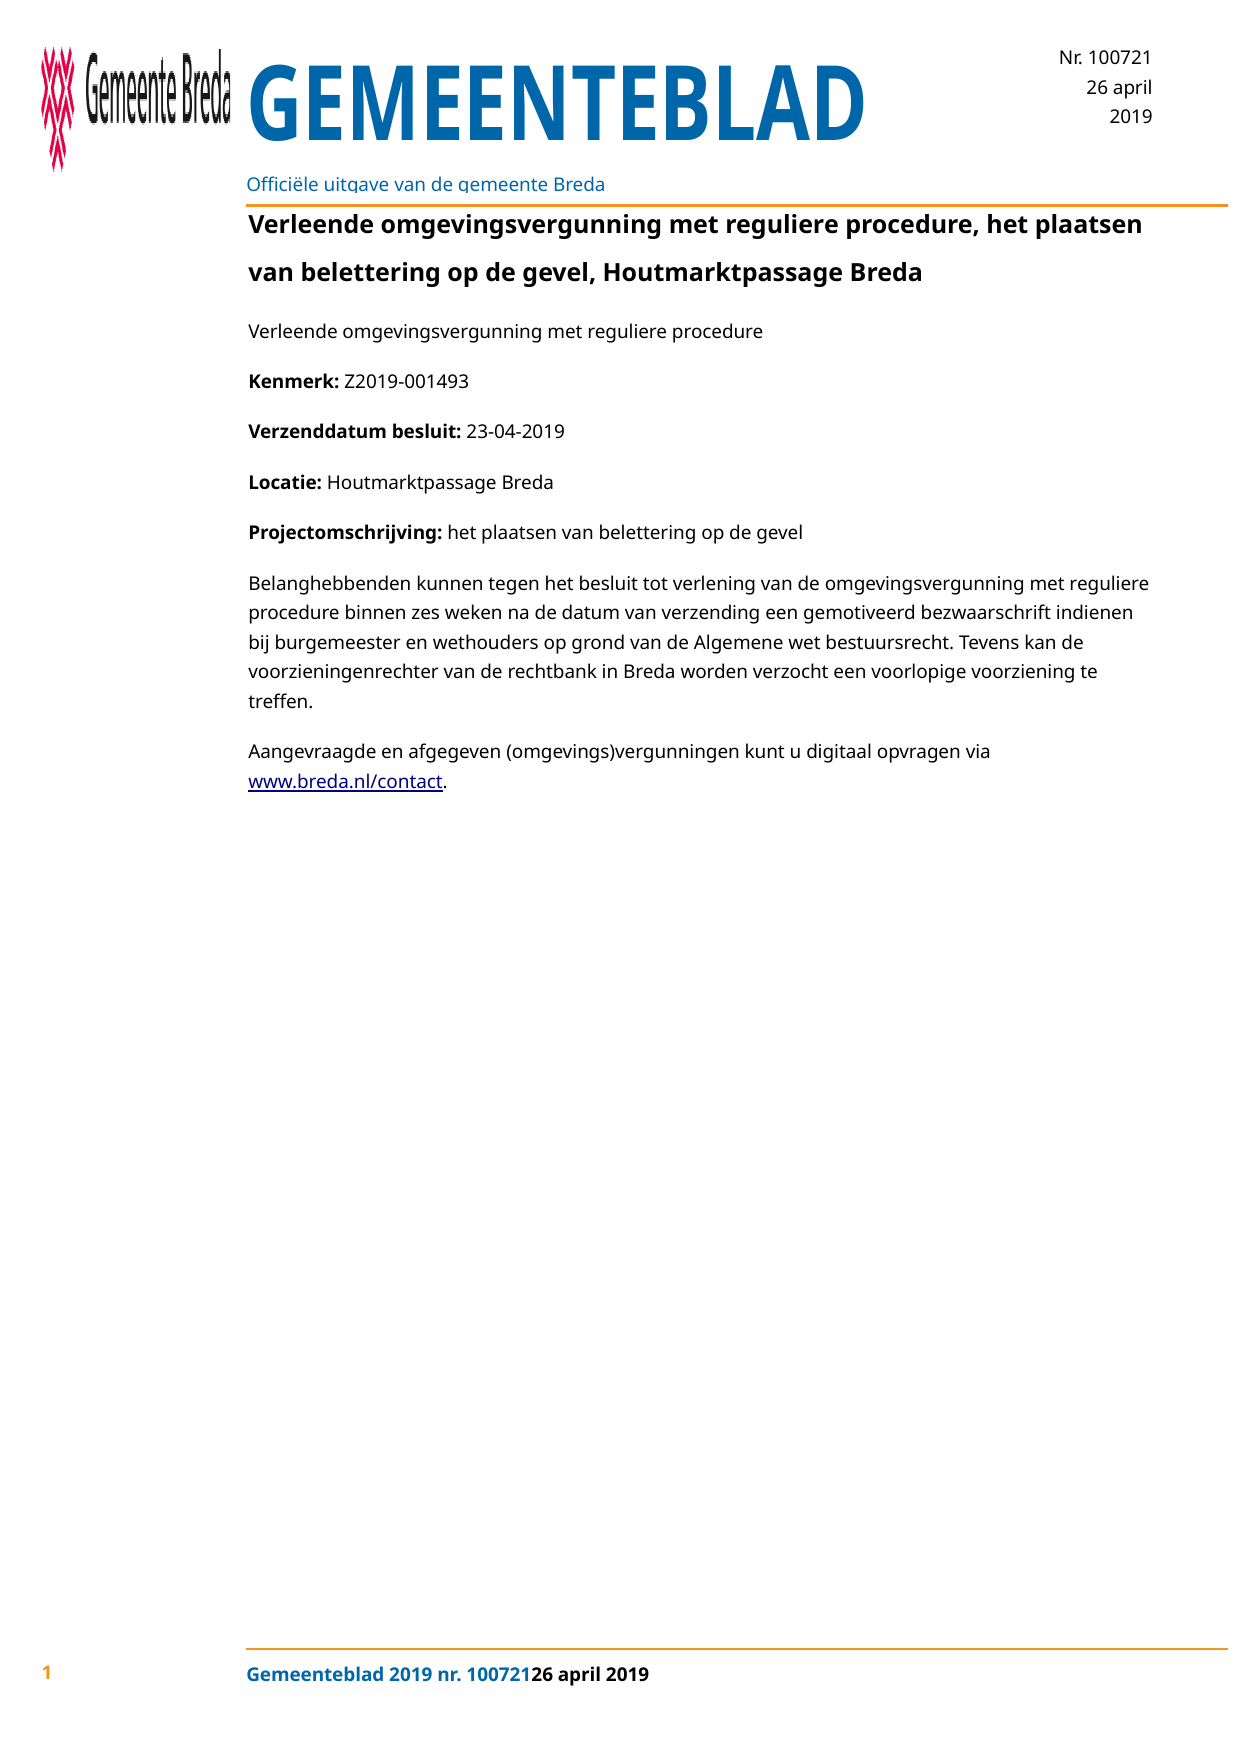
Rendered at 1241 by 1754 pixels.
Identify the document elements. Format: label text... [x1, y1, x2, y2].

text Aangevraagde en afgegeven (omgevings)vergunningen kunt u digitaal opvragen via www.breda.nl/contact. [248, 739, 1152, 794]
text Verleende omgevingsvergunning met reguliere procedure [248, 318, 1152, 344]
text Verzenddatum besluit: 23-04-2019 [248, 419, 1152, 444]
text Kenmerk: Z2019-001493 [248, 368, 1152, 394]
text Belanghebbenden kunnen tegen het besluit tot verlening van de omgevingsvergunning met reguliere procedure binnen zes weken na de datum van verzending een gemotiveerd bezwaarschrift indienen bij burgemeester en wethouders op grond van de Algemene wet bestuursrecht. Tevens kan de voorzieningenrechter van de rechtbank in Breda worden verzocht een voorlopige voorziening te treffen. [248, 570, 1152, 714]
text Locatie: Houtmarktpassage Breda [248, 469, 1152, 495]
picture [41, 47, 231, 172]
text Projectomschrijving: het plaatsen van belettering op de gevel [248, 519, 1152, 545]
text Verleende omgevingsvergunning met reguliere procedure, het plaatsen van belettering op de gevel, Houtmarktpassage Breda [248, 207, 1152, 288]
